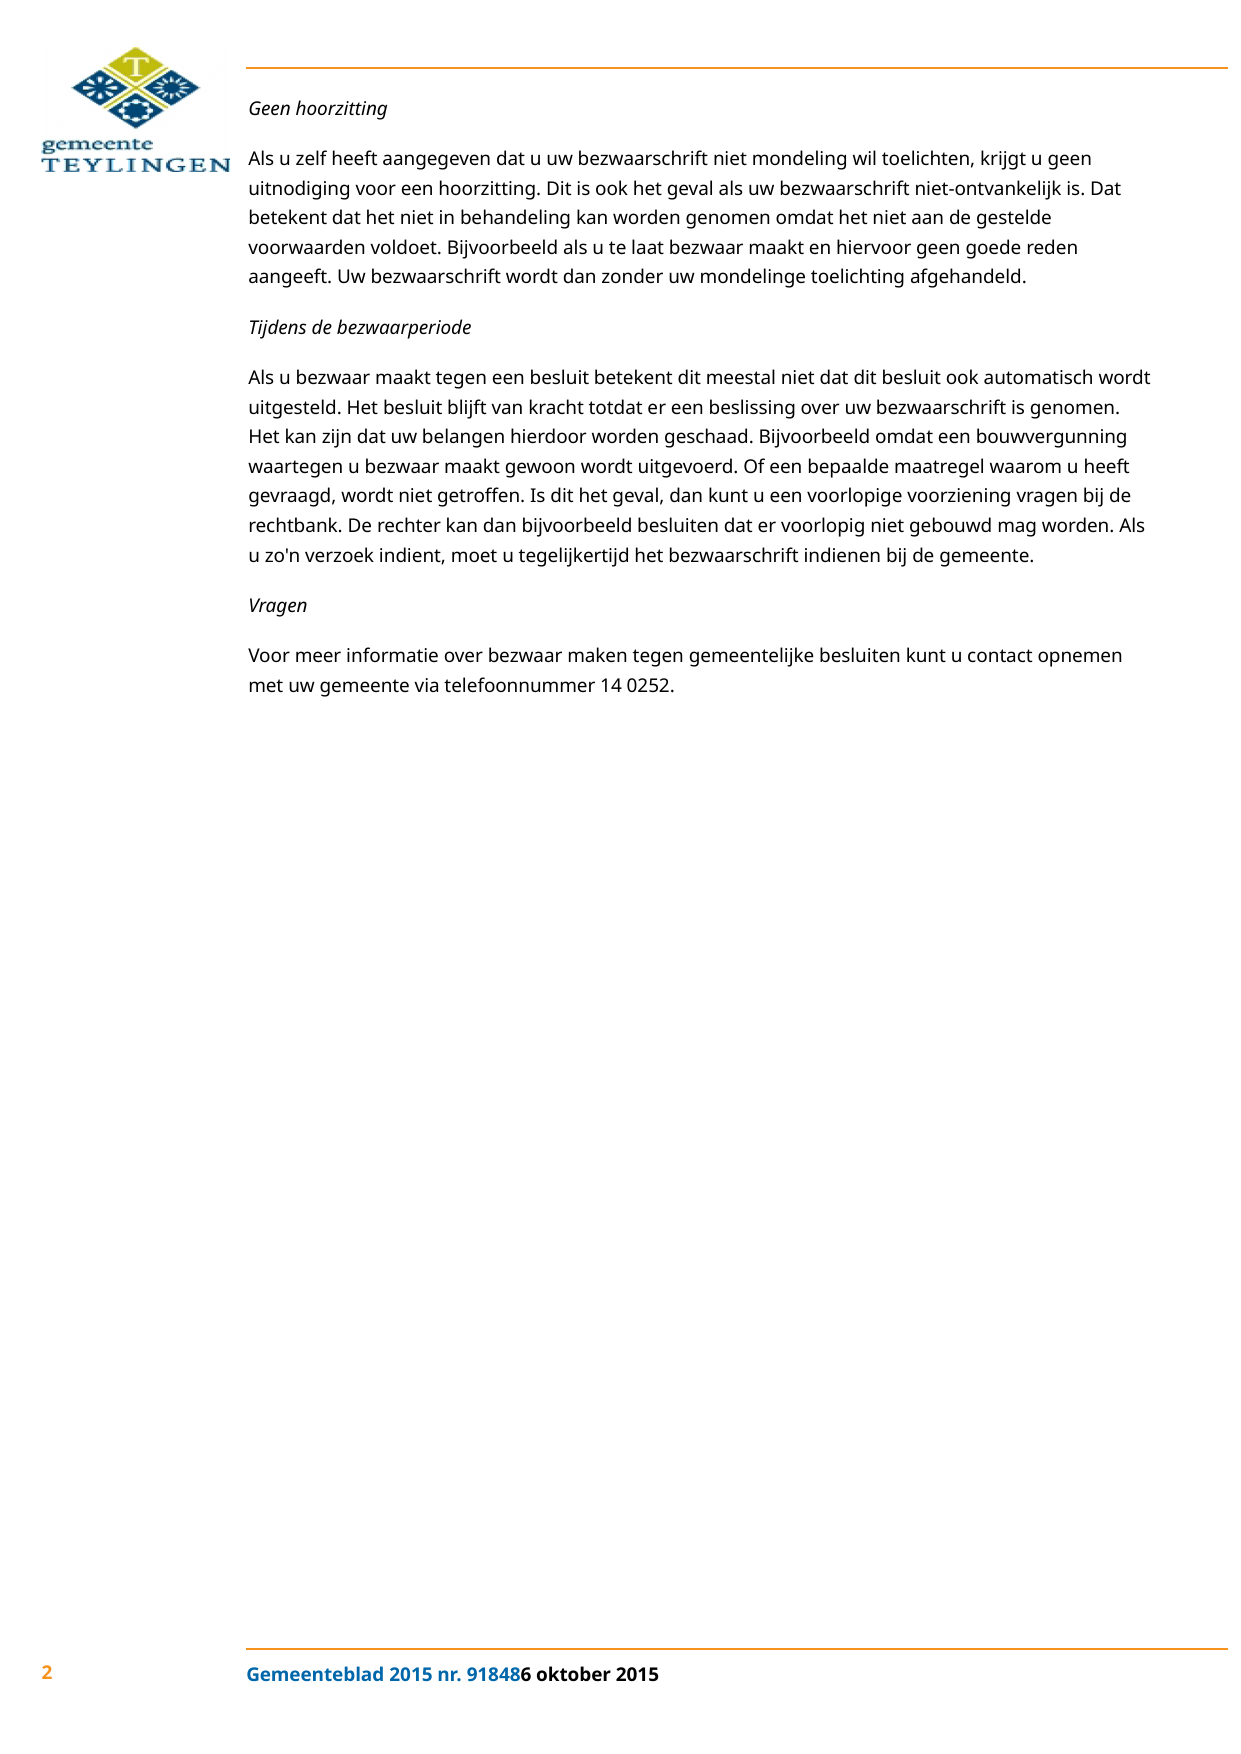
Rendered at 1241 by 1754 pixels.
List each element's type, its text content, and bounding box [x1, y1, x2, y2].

text Tijdens de bezwaarperiode [248, 314, 1152, 340]
text Als u zelf heeft aangegeven dat u uw bezwaarschrift niet mondeling wil toelichten, krijgt u geen uitnodiging voor een hoorzitting. Dit is ook het geval als uw bezwaarschrift niet-ontvankelijk is. Dat betekent dat het niet in behandeling kan worden genomen omdat het niet aan de gestelde voorwaarden voldoet. Bijvoorbeeld als u te laat bezwaar maakt en hiervoor geen goede reden aangeeft. Uw bezwaarschrift wordt dan zonder uw mondelinge toelichting afgehandeld. [248, 145, 1152, 289]
picture [41, 47, 231, 172]
text Geen hoorzitting [248, 95, 1152, 121]
text Voor meer informatie over bezwaar maken tegen gemeentelijke besluiten kunt u contact opnemen met uw gemeente via telefoonnummer 14 0252. [248, 643, 1152, 698]
text Vragen [248, 592, 1152, 618]
text Als u bezwaar maakt tegen een besluit betekent dit meestal niet dat dit besluit ook automatisch wordt uitgesteld. Het besluit blijft van kracht totdat er een beslissing over uw bezwaarschrift is genomen. Het kan zijn dat uw belangen hierdoor worden geschaad. Bijvoorbeeld omdat een bouwvergunning waartegen u bezwaar maakt gewoon wordt uitgevoerd. Of een bepaalde maatregel waarom u heeft gevraagd, wordt niet getroffen. Is dit het geval, dan kunt u een voorlopige voorziening vragen bij de rechtbank. De rechter kan dan bijvoorbeeld besluiten dat er voorlopig niet gebouwd mag worden. Als u zo'n verzoek indient, moet u tegelijkertijd het bezwaarschrift indienen bij de gemeente. [248, 364, 1152, 568]
